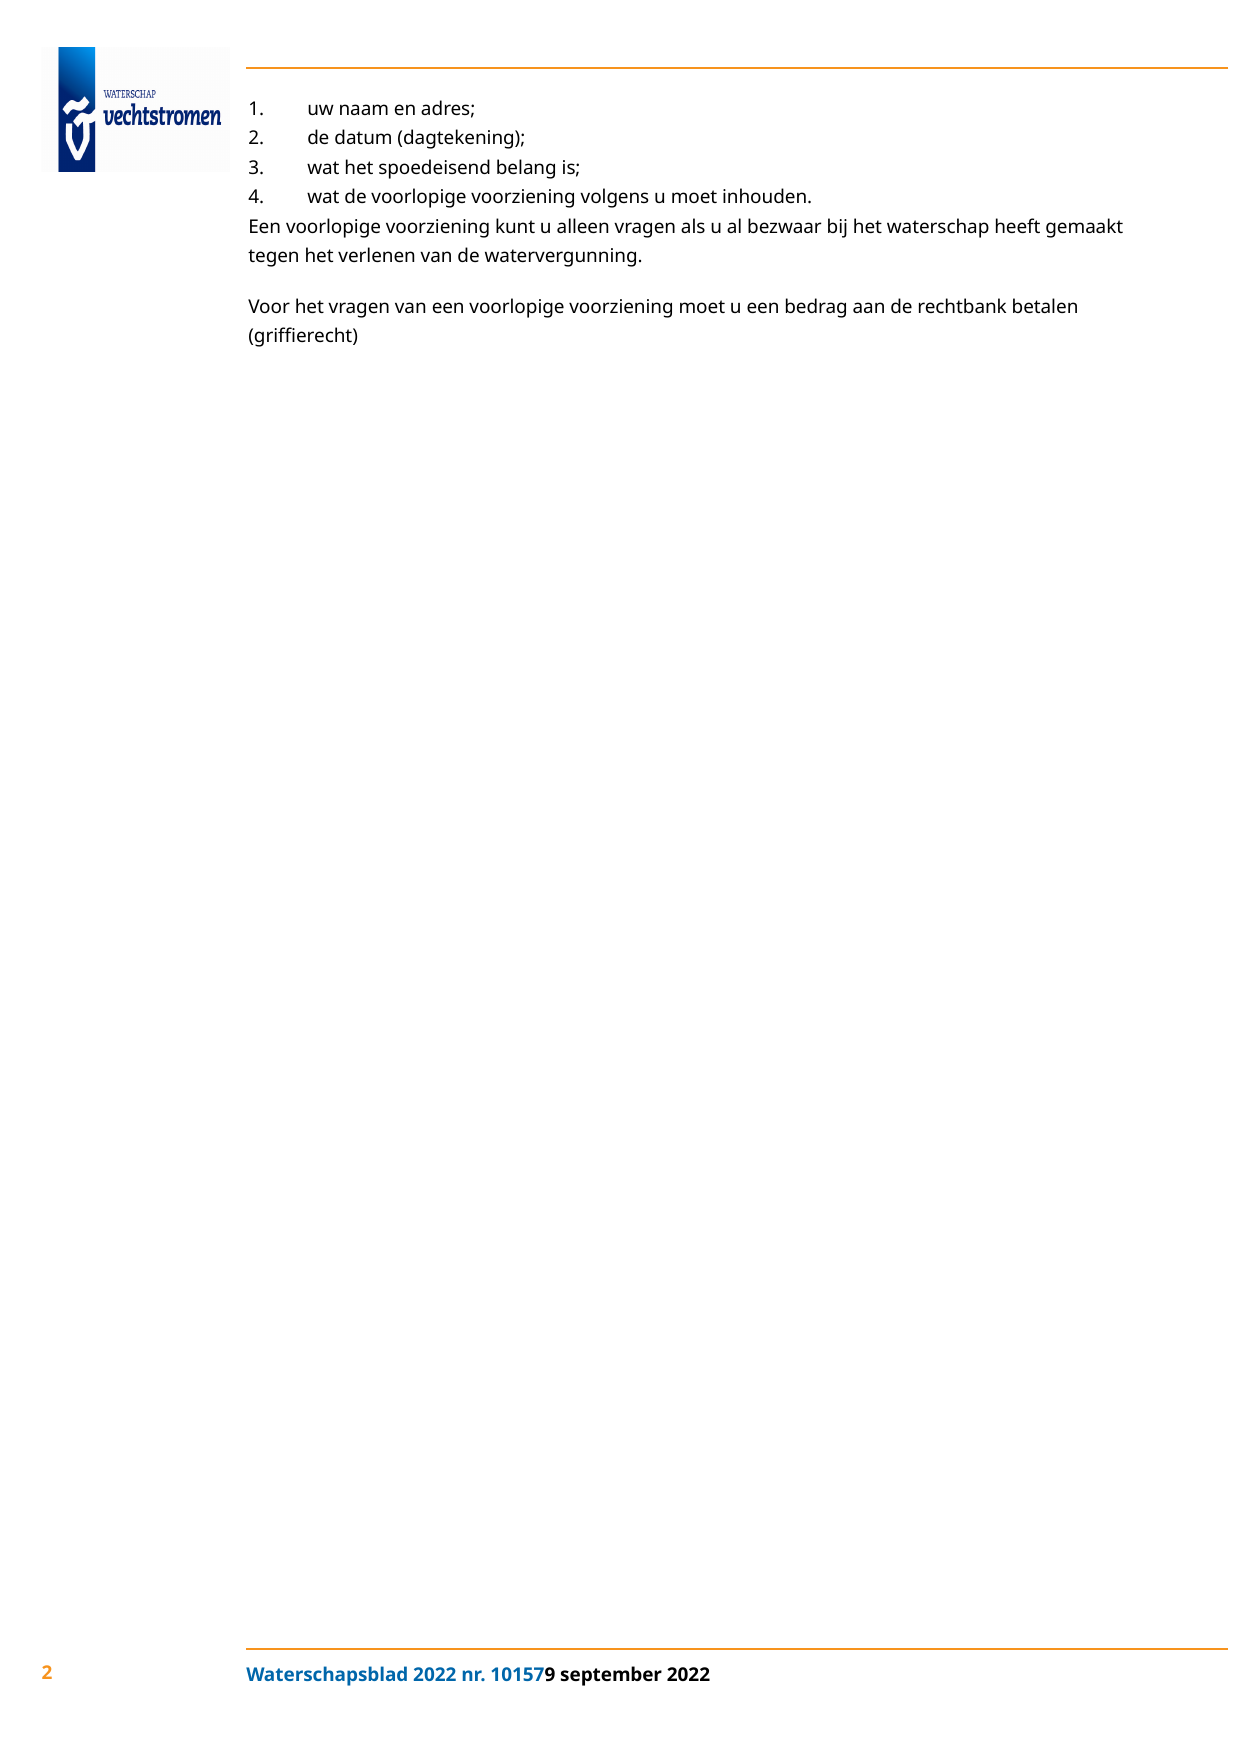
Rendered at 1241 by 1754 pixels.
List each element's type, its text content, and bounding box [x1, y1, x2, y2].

list uw naam en adres; [248, 95, 1152, 121]
list wat de voorlopige voorziening volgens u moet inhouden. [248, 183, 1152, 209]
text Voor het vragen van een voorlopige voorziening moet u een bedrag aan de rechtbank betalen (griffierecht) [248, 293, 1152, 348]
list de datum (dagtekening); [248, 124, 1152, 150]
text Een voorlopige voorziening kunt u alleen vragen als u al bezwaar bij het waterschap heeft gemaakt tegen het verlenen van de watervergunning. [248, 213, 1152, 268]
list wat het spoedeisend belang is; [248, 154, 1152, 180]
picture [41, 47, 231, 172]
